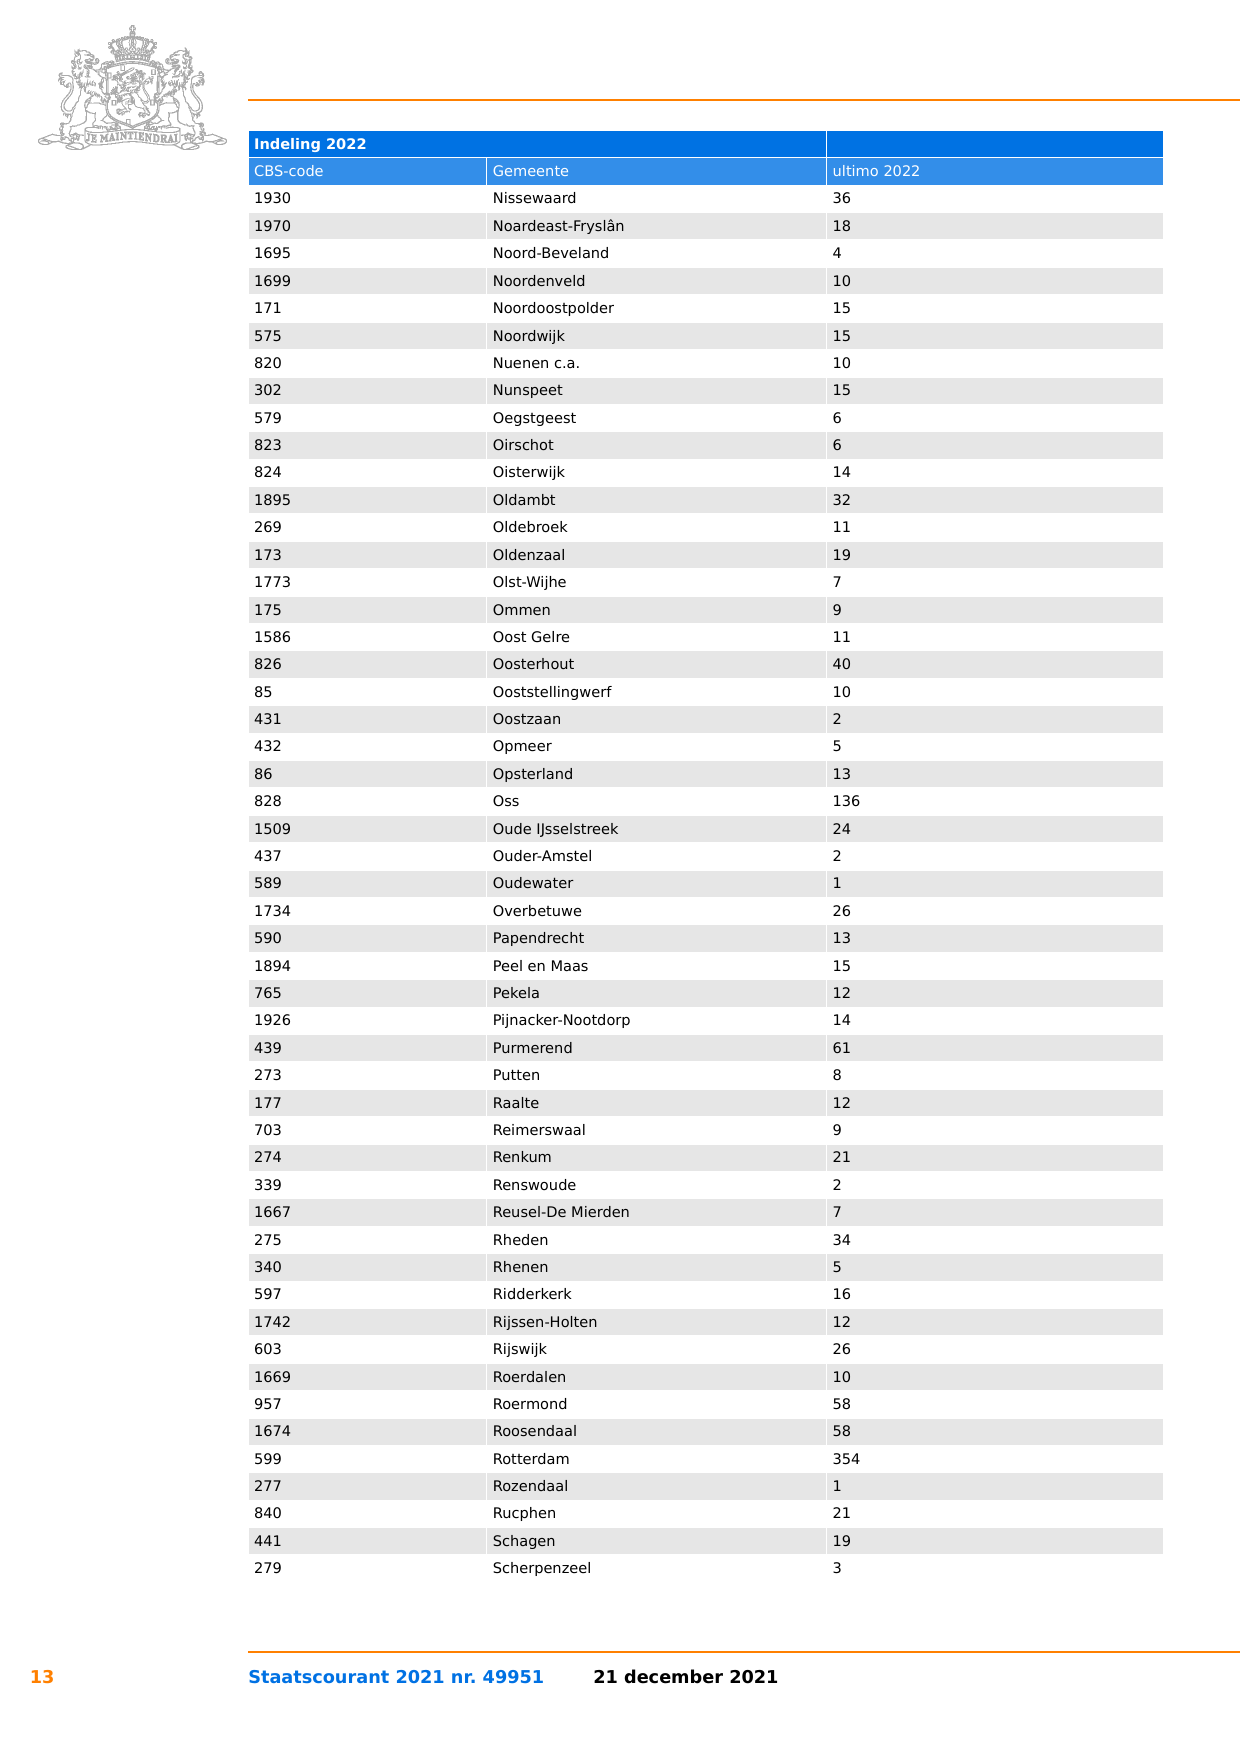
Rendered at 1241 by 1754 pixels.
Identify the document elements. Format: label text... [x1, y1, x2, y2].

table_cell 431 [249, 706, 486, 733]
table_cell 2 [827, 706, 1163, 733]
table_cell 3 [827, 1556, 1163, 1582]
table_cell 1742 [249, 1309, 486, 1335]
table_header Indeling 2022 [249, 131, 826, 157]
table_cell 432 [249, 734, 486, 760]
table_cell Opsterland [487, 761, 826, 787]
table_cell 9 [827, 1117, 1163, 1143]
table_cell Rheden [487, 1227, 826, 1253]
table_cell Oosterhout [487, 651, 826, 678]
table_cell 590 [249, 925, 486, 952]
table_cell 840 [249, 1501, 486, 1527]
table_cell 36 [827, 186, 1163, 212]
table_cell 13 [827, 761, 1163, 787]
table_cell 19 [827, 542, 1163, 568]
table_cell 10 [827, 268, 1163, 294]
table_header [827, 131, 1163, 157]
table_cell 26 [827, 898, 1163, 924]
table_cell Noordenveld [487, 268, 826, 294]
table_cell 85 [249, 679, 486, 705]
table_cell Ommen [487, 597, 826, 623]
table_cell 11 [827, 624, 1163, 650]
table_cell 5 [827, 1254, 1163, 1281]
table_cell 86 [249, 761, 486, 787]
table_cell 15 [827, 378, 1163, 404]
table_cell Olst-Wijhe [487, 569, 826, 596]
table_cell Roerdalen [487, 1364, 826, 1390]
table_cell 441 [249, 1528, 486, 1554]
table_cell 599 [249, 1446, 486, 1472]
table_cell 439 [249, 1035, 486, 1061]
table_cell Oegstgeest [487, 405, 826, 431]
table_cell 58 [827, 1419, 1163, 1445]
table_cell 275 [249, 1227, 486, 1253]
table_cell Putten [487, 1063, 826, 1089]
table_cell 1699 [249, 268, 486, 294]
table_cell Rotterdam [487, 1446, 826, 1472]
table_cell Pijnacker-Nootdorp [487, 1008, 826, 1034]
table_cell 6 [827, 405, 1163, 431]
table_cell 61 [827, 1035, 1163, 1061]
table_cell Pekela [487, 980, 826, 1007]
table_cell 340 [249, 1254, 486, 1281]
table_cell Rozendaal [487, 1473, 826, 1500]
table_cell Reimerswaal [487, 1117, 826, 1143]
table_cell 703 [249, 1117, 486, 1143]
table_cell 1 [827, 1473, 1163, 1500]
table_cell 597 [249, 1282, 486, 1308]
table_cell 1734 [249, 898, 486, 924]
table_cell CBS-code [249, 158, 486, 185]
table_cell 11 [827, 515, 1163, 541]
table_cell Oldenzaal [487, 542, 826, 568]
table_cell 15 [827, 953, 1163, 979]
table_cell 302 [249, 378, 486, 404]
table_cell 10 [827, 350, 1163, 376]
table_cell 12 [827, 1309, 1163, 1335]
table_cell Purmerend [487, 1035, 826, 1061]
table_cell Reusel-De Mierden [487, 1199, 826, 1226]
table_cell 1509 [249, 816, 486, 842]
table_cell 269 [249, 515, 486, 541]
table_cell Scherpenzeel [487, 1556, 826, 1582]
table_cell ultimo 2022 [827, 158, 1163, 185]
table_cell 18 [827, 213, 1163, 239]
table_cell 177 [249, 1090, 486, 1116]
table_cell Ouder-Amstel [487, 843, 826, 869]
table_cell 21 [827, 1145, 1163, 1171]
table_cell Oisterwijk [487, 460, 826, 486]
table_cell 603 [249, 1336, 486, 1363]
table_cell Oostzaan [487, 706, 826, 733]
table_cell 136 [827, 789, 1163, 815]
table_cell 5 [827, 734, 1163, 760]
table_cell Raalte [487, 1090, 826, 1116]
table_cell 1586 [249, 624, 486, 650]
table_cell 589 [249, 871, 486, 897]
table_cell 339 [249, 1172, 486, 1198]
table_cell Peel en Maas [487, 953, 826, 979]
table_cell 1669 [249, 1364, 486, 1390]
table_cell Nunspeet [487, 378, 826, 404]
table_cell 19 [827, 1528, 1163, 1554]
table_cell Oost Gelre [487, 624, 826, 650]
table_cell 26 [827, 1336, 1163, 1363]
table_cell 575 [249, 323, 486, 349]
table_cell 10 [827, 1364, 1163, 1390]
table_cell 1667 [249, 1199, 486, 1226]
table_cell 957 [249, 1391, 486, 1417]
table_cell Oldebroek [487, 515, 826, 541]
table_cell Nissewaard [487, 186, 826, 212]
table_cell 15 [827, 295, 1163, 322]
table_cell 6 [827, 432, 1163, 459]
table_cell 171 [249, 295, 486, 322]
table_cell Renkum [487, 1145, 826, 1171]
table_cell Gemeente [487, 158, 826, 185]
table_cell Noord-Beveland [487, 241, 826, 267]
table_cell 14 [827, 1008, 1163, 1034]
table_cell Renswoude [487, 1172, 826, 1198]
table_cell Roermond [487, 1391, 826, 1417]
table_cell 437 [249, 843, 486, 869]
table_cell Noordwijk [487, 323, 826, 349]
table_cell Roosendaal [487, 1419, 826, 1445]
table_cell Oudewater [487, 871, 826, 897]
table_cell 1 [827, 871, 1163, 897]
table_cell Noardeast-Fryslân [487, 213, 826, 239]
table_cell Oldambt [487, 487, 826, 513]
table_cell 820 [249, 350, 486, 376]
table_cell 579 [249, 405, 486, 431]
table_cell 7 [827, 569, 1163, 596]
table_cell 9 [827, 597, 1163, 623]
table_cell Oirschot [487, 432, 826, 459]
table_cell Rijssen-Holten [487, 1309, 826, 1335]
table_cell 1674 [249, 1419, 486, 1445]
table_cell 32 [827, 487, 1163, 513]
table_cell Oude IJsselstreek [487, 816, 826, 842]
table_cell 277 [249, 1473, 486, 1500]
table_cell Schagen [487, 1528, 826, 1554]
table_cell 10 [827, 679, 1163, 705]
table_cell 16 [827, 1282, 1163, 1308]
table_cell Opmeer [487, 734, 826, 760]
table_cell 2 [827, 843, 1163, 869]
table_cell 823 [249, 432, 486, 459]
table_cell 40 [827, 651, 1163, 678]
table_cell 1894 [249, 953, 486, 979]
table_cell 824 [249, 460, 486, 486]
table_cell Oss [487, 789, 826, 815]
table_cell 7 [827, 1199, 1163, 1226]
table_cell Rhenen [487, 1254, 826, 1281]
table_cell 1926 [249, 1008, 486, 1034]
table_cell 274 [249, 1145, 486, 1171]
table_cell 14 [827, 460, 1163, 486]
table_cell 828 [249, 789, 486, 815]
table_cell 2 [827, 1172, 1163, 1198]
table_cell 15 [827, 323, 1163, 349]
picture [38, 25, 227, 150]
table_cell 4 [827, 241, 1163, 267]
table_cell 826 [249, 651, 486, 678]
table_cell 273 [249, 1063, 486, 1089]
table_cell 175 [249, 597, 486, 623]
table_cell Ooststellingwerf [487, 679, 826, 705]
table_cell 1773 [249, 569, 486, 596]
table_cell 1895 [249, 487, 486, 513]
table_cell 1970 [249, 213, 486, 239]
table_cell 34 [827, 1227, 1163, 1253]
table_cell 279 [249, 1556, 486, 1582]
table_cell Overbetuwe [487, 898, 826, 924]
table_cell 173 [249, 542, 486, 568]
table_cell Nuenen c.a. [487, 350, 826, 376]
table_cell 1695 [249, 241, 486, 267]
table_cell Papendrecht [487, 925, 826, 952]
table_cell 354 [827, 1446, 1163, 1472]
table_cell 765 [249, 980, 486, 1007]
table_cell 21 [827, 1501, 1163, 1527]
table_cell 12 [827, 1090, 1163, 1116]
table_cell Rijswijk [487, 1336, 826, 1363]
table_cell 1930 [249, 186, 486, 212]
table_cell Rucphen [487, 1501, 826, 1527]
table_cell Ridderkerk [487, 1282, 826, 1308]
table_cell Noordoostpolder [487, 295, 826, 322]
table_cell 13 [827, 925, 1163, 952]
table_cell 58 [827, 1391, 1163, 1417]
table_cell 12 [827, 980, 1163, 1007]
table_cell 24 [827, 816, 1163, 842]
table_cell 8 [827, 1063, 1163, 1089]
